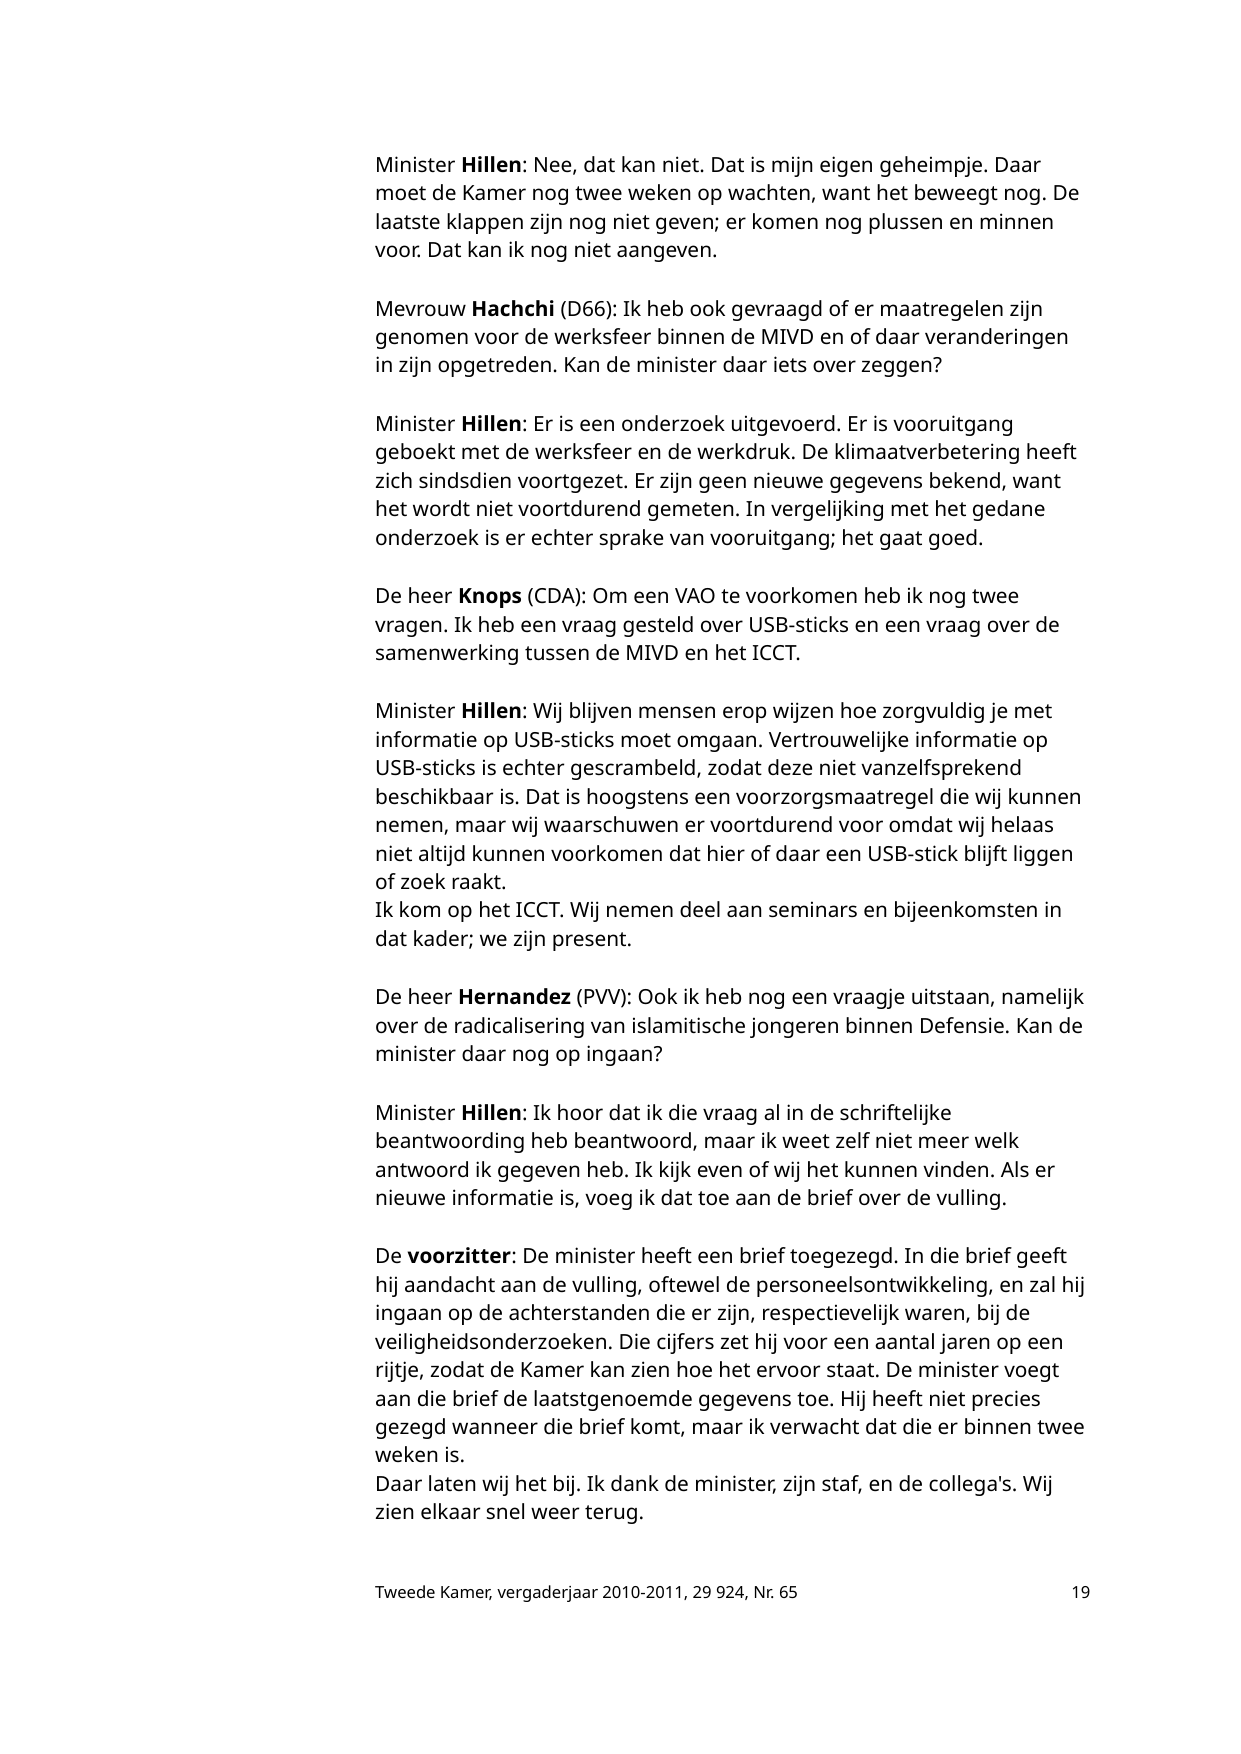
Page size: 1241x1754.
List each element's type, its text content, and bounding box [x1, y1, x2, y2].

text Daar laten wij het bij. Ik dank de minister, zijn staf, en de collega's. Wij zien elkaar snel weer terug. [375, 1469, 1090, 1526]
text Ik kom op het ICCT. Wij nemen deel aan seminars en bijeenkomsten in dat kader; we zijn present. [375, 896, 1090, 952]
text De heer Knops (CDA): Om een VAO te voorkomen heb ik nog twee vragen. Ik heb een vraag gesteld over USB-sticks en een vraag over de samenwerking tussen de MIVD en het ICCT. [375, 581, 1090, 667]
text Minister Hillen: Nee, dat kan niet. Dat is mijn eigen geheimpje. Daar moet de Kamer nog twee weken op wachten, want het beweegt nog. De laatste klappen zijn nog niet geven; er komen nog plussen en minnen voor. Dat kan ik nog niet aangeven. [375, 150, 1090, 264]
text De voorzitter: De minister heeft een brief toegezegd. In die brief geeft hij aandacht aan de vulling, oftewel de personeelsontwikkeling, en zal hij ingaan op de achterstanden die er zijn, respectievelijk waren, bij de veiligheidsonderzoeken. Die cijfers zet hij voor een aantal jaren op een rijtje, zodat de Kamer kan zien hoe het ervoor staat. De minister voegt aan die brief de laatstgenoemde gegevens toe. Hij heeft niet precies gezegd wanneer die brief komt, maar ik verwacht dat die er binnen twee weken is. [375, 1242, 1090, 1469]
text Mevrouw Hachchi (D66): Ik heb ook gevraagd of er maatregelen zijn genomen voor de werksfeer binnen de MIVD en of daar veranderingen in zijn opgetreden. Kan de minister daar iets over zeggen? [375, 294, 1090, 379]
text Minister Hillen: Er is een onderzoek uitgevoerd. Er is vooruitgang geboekt met de werksfeer en de werkdruk. De klimaatverbetering heeft zich sindsdien voortgezet. Er zijn geen nieuwe gegevens bekend, want het wordt niet voortdurend gemeten. In vergelijking met het gedane onderzoek is er echter sprake van vooruitgang; het gaat goed. [375, 409, 1090, 551]
text Minister Hillen: Wij blijven mensen erop wijzen hoe zorgvuldig je met informatie op USB-sticks moet omgaan. Vertrouwelijke informatie op USB-sticks is echter gescrambeld, zodat deze niet vanzelfsprekend beschikbaar is. Dat is hoogstens een voorzorgsmaatregel die wij kunnen nemen, maar wij waarschuwen er voortdurend voor omdat wij helaas niet altijd kunnen voorkomen dat hier of daar een USB-stick blijft liggen of zoek raakt. [375, 697, 1090, 896]
text De heer Hernandez (PVV): Ook ik heb nog een vraagje uitstaan, namelijk over de radicalisering van islamitische jongeren binnen Defensie. Kan de minister daar nog op ingaan? [375, 982, 1090, 1068]
text Minister Hillen: Ik hoor dat ik die vraag al in de schriftelijke beantwoording heb beantwoord, maar ik weet zelf niet meer welk antwoord ik gegeven heb. Ik kijk even of wij het kunnen vinden. Als er nieuwe informatie is, voeg ik dat toe aan de brief over de vulling. [375, 1098, 1090, 1212]
